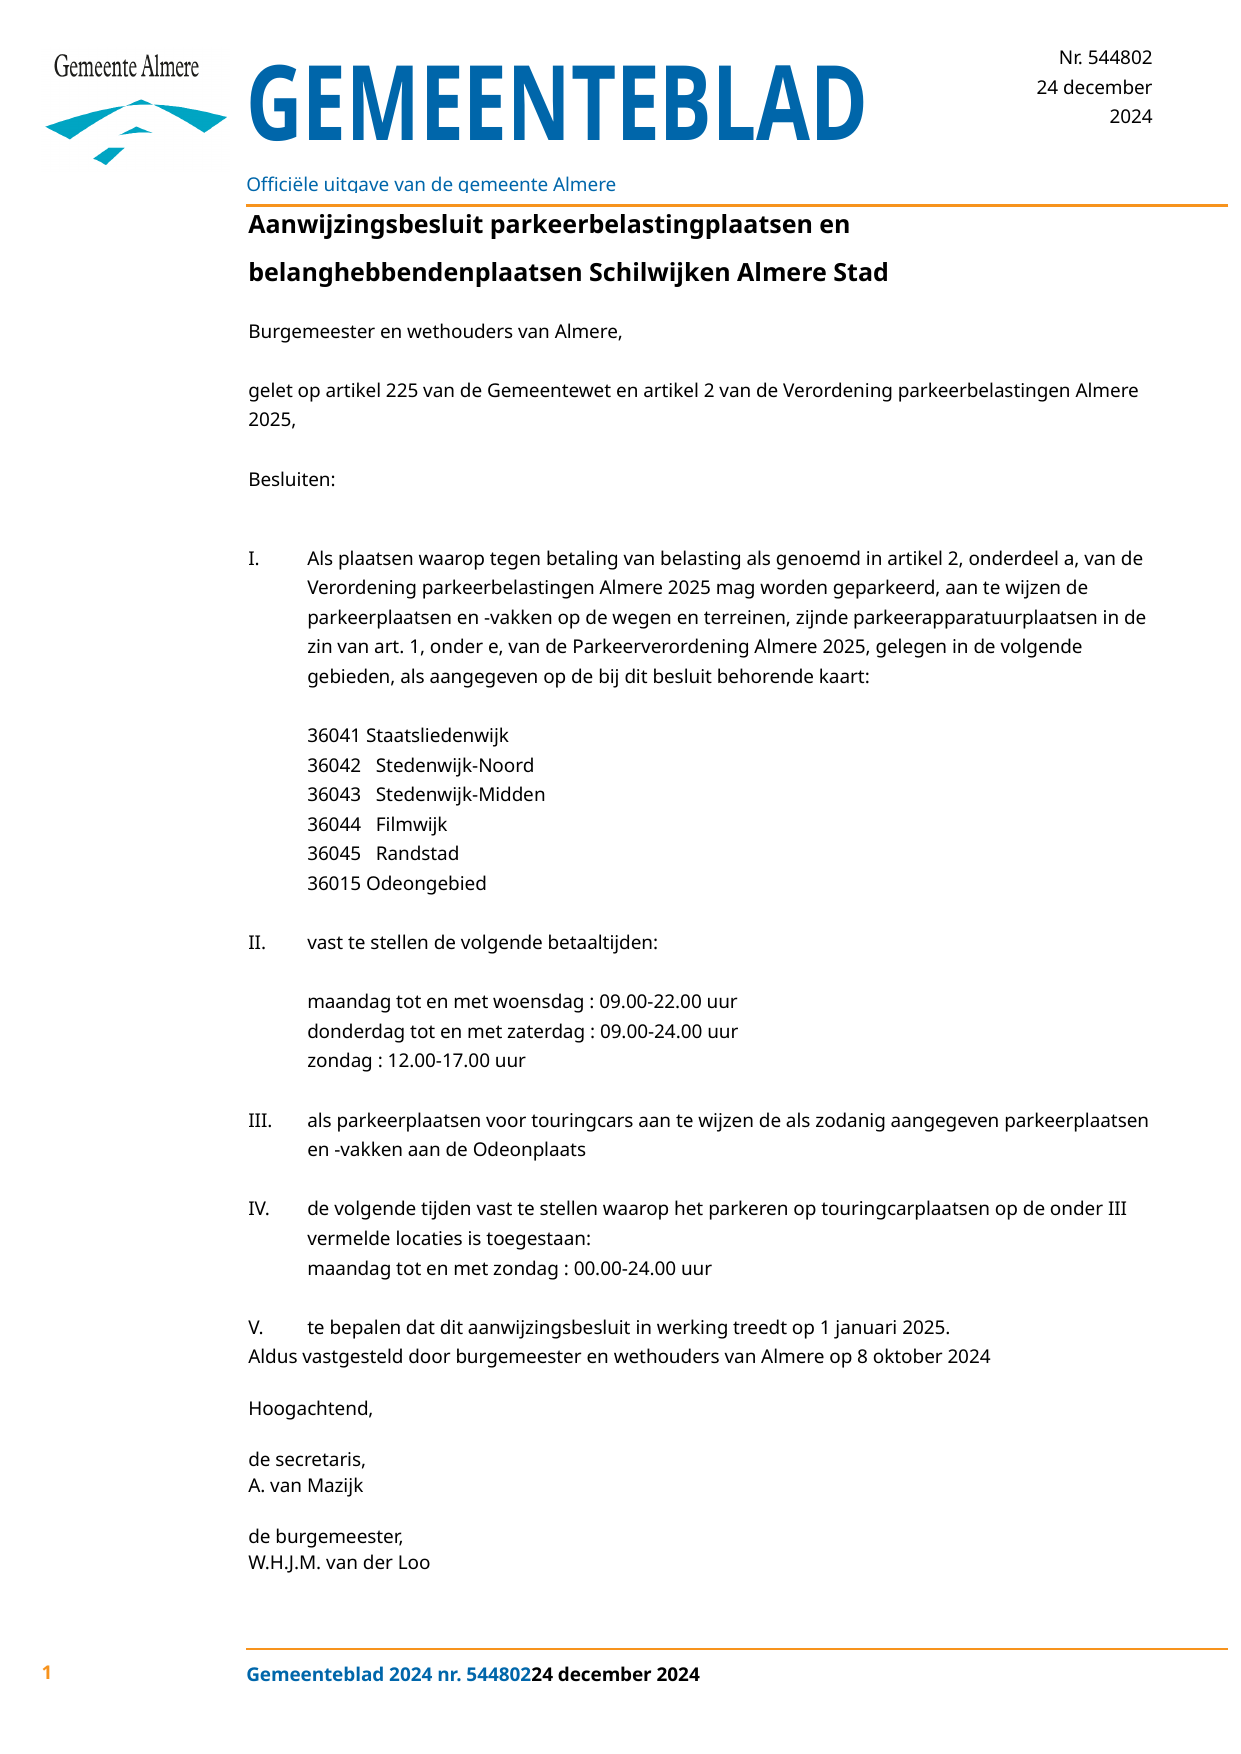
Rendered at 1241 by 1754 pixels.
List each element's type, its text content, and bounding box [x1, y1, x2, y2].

text Hoogachtend, [248, 1395, 1152, 1421]
text de secretaris, [248, 1446, 1152, 1472]
picture [41, 47, 231, 172]
list 36015 Odeongebied [248, 870, 1152, 896]
list 36042 Stedenwijk-Noord [248, 752, 1152, 777]
list de volgende tijden vast te stellen waarop het parkeren op touringcarplaatsen op de onder III vermelde locaties is toegestaan: [248, 1196, 1152, 1251]
list maandag tot en met woensdag : 09.00-22.00 uur [248, 988, 1152, 1014]
list te bepalen dat dit aanwijzingsbesluit in werking treedt op 1 januari 2025. [248, 1314, 1152, 1339]
list maandag tot en met zondag : 00.00-24.00 uur [248, 1255, 1152, 1280]
text Besluiten: [248, 466, 1152, 492]
list 36041 Staatsliedenwijk [248, 722, 1152, 748]
list als parkeerplaatsen voor touringcars aan te wijzen de als zodanig aangegeven parkeerplaatsen en -vakken aan de Odeonplaats [248, 1107, 1152, 1162]
list 36044 Filmwijk [248, 811, 1152, 837]
text W.H.J.M. van der Loo [248, 1549, 1152, 1575]
list Als plaatsen waarop tegen betaling van belasting als genoemd in artikel 2, onderdeel a, van de Verordening parkeerbelastingen Almere 2025 mag worden geparkeerd, aan te wijzen de parkeerplaatsen en -vakken op de wegen en terreinen, zijnde parkeerapparatuurplaatsen in de zin van art. 1, onder e, van de Parkeerverordening Almere 2025, gelegen in de volgende gebieden, als aangegeven op de bij dit besluit behorende kaart: [248, 545, 1152, 689]
text gelet op artikel 225 van de Gemeentewet en artikel 2 van de Verordening parkeerbelastingen Almere 2025, [248, 377, 1152, 432]
text Burgemeester en wethouders van Almere, [248, 318, 1152, 344]
list 36045 Randstad [248, 841, 1152, 866]
list donderdag tot en met zaterdag : 09.00-24.00 uur [248, 1018, 1152, 1044]
text Aanwijzingsbesluit parkeerbelastingplaatsen en belanghebbendenplaatsen Schilwijken Almere Stad [248, 207, 1152, 288]
list zondag : 12.00-17.00 uur [248, 1048, 1152, 1073]
text de burgemeester, [248, 1523, 1152, 1549]
text Aldus vastgesteld door burgemeester en wethouders van Almere op 8 oktober 2024 [248, 1343, 1152, 1369]
list vast te stellen de volgende betaaltijden: [248, 929, 1152, 955]
list 36043 Stedenwijk-Midden [248, 781, 1152, 807]
text A. van Mazijk [248, 1472, 1152, 1498]
